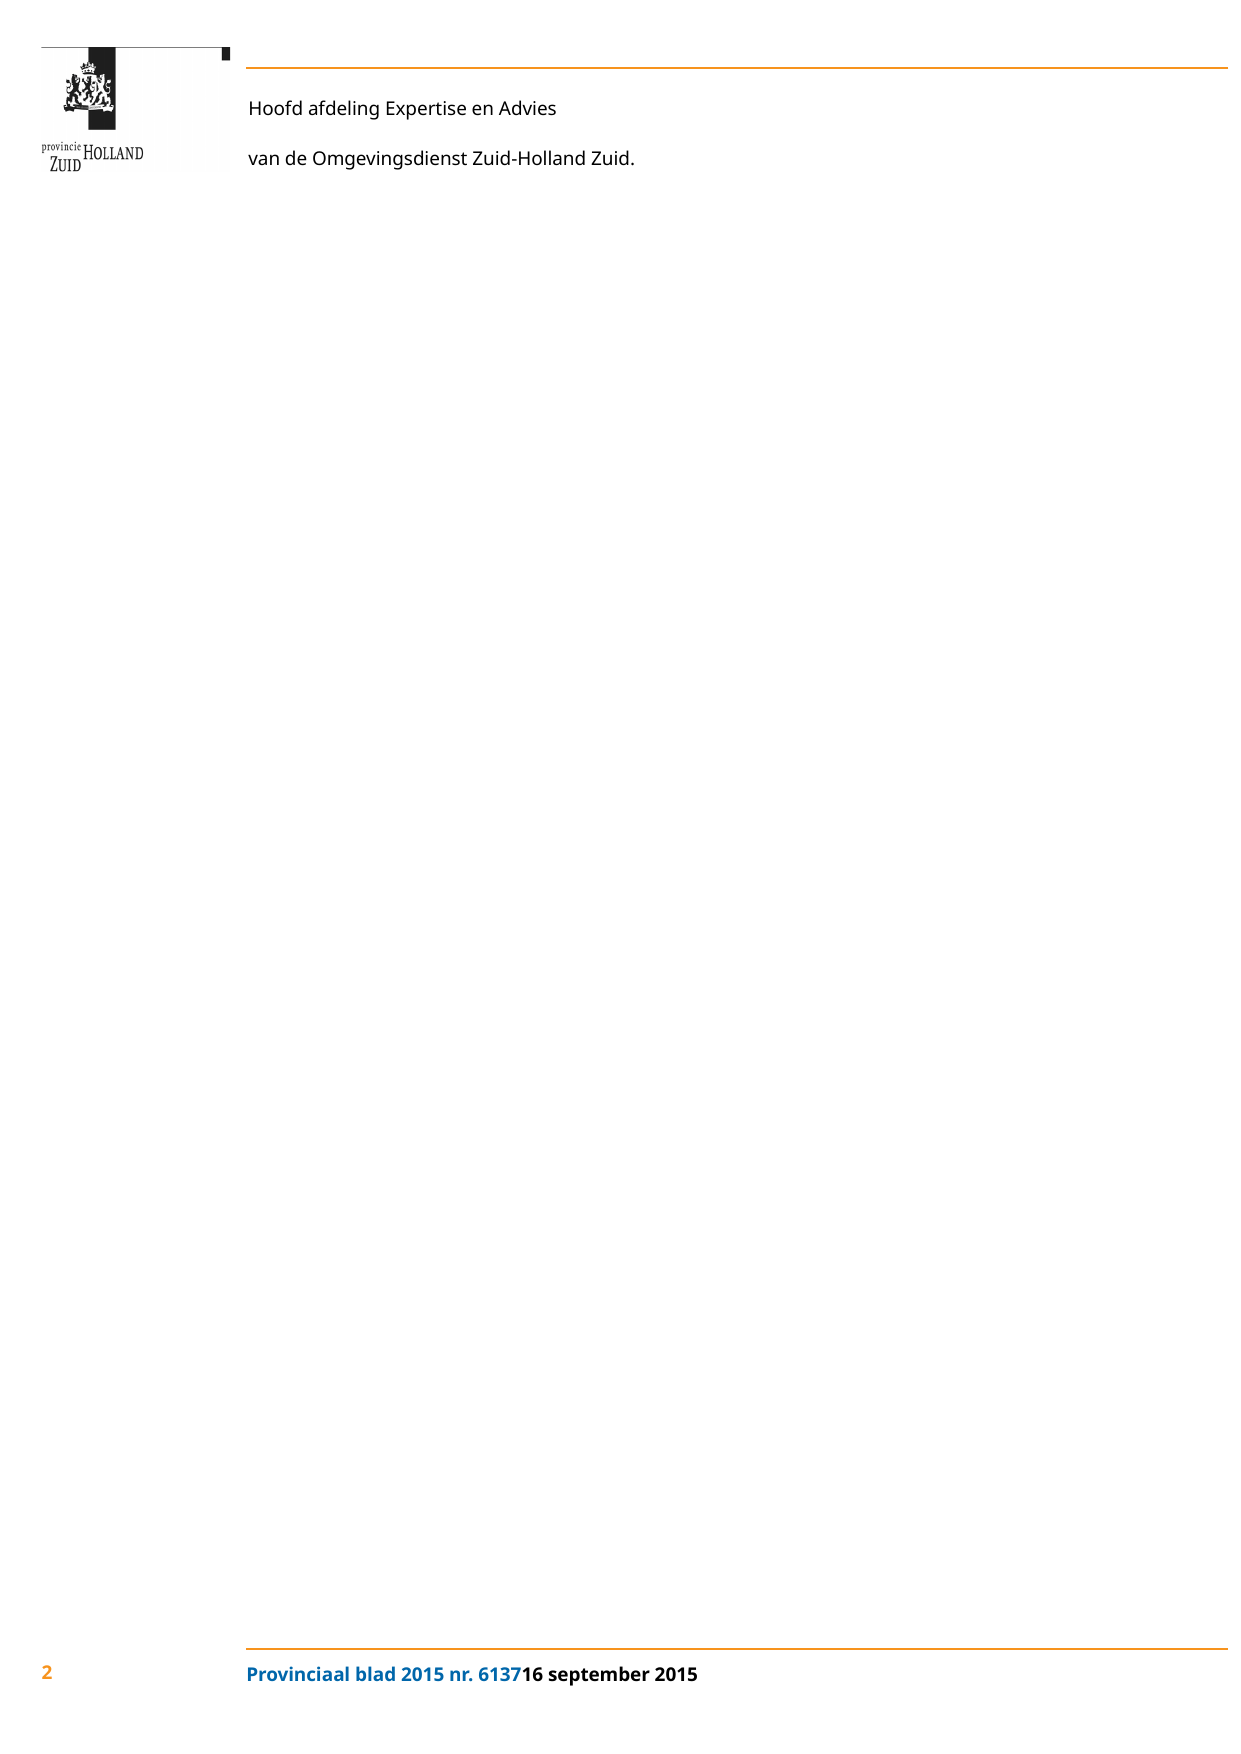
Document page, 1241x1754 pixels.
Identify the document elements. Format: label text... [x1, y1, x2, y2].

picture [41, 47, 231, 172]
text Hoofd afdeling Expertise en Advies [248, 95, 1152, 121]
text van de Omgevingsdienst Zuid-Holland Zuid. [248, 145, 1152, 171]
